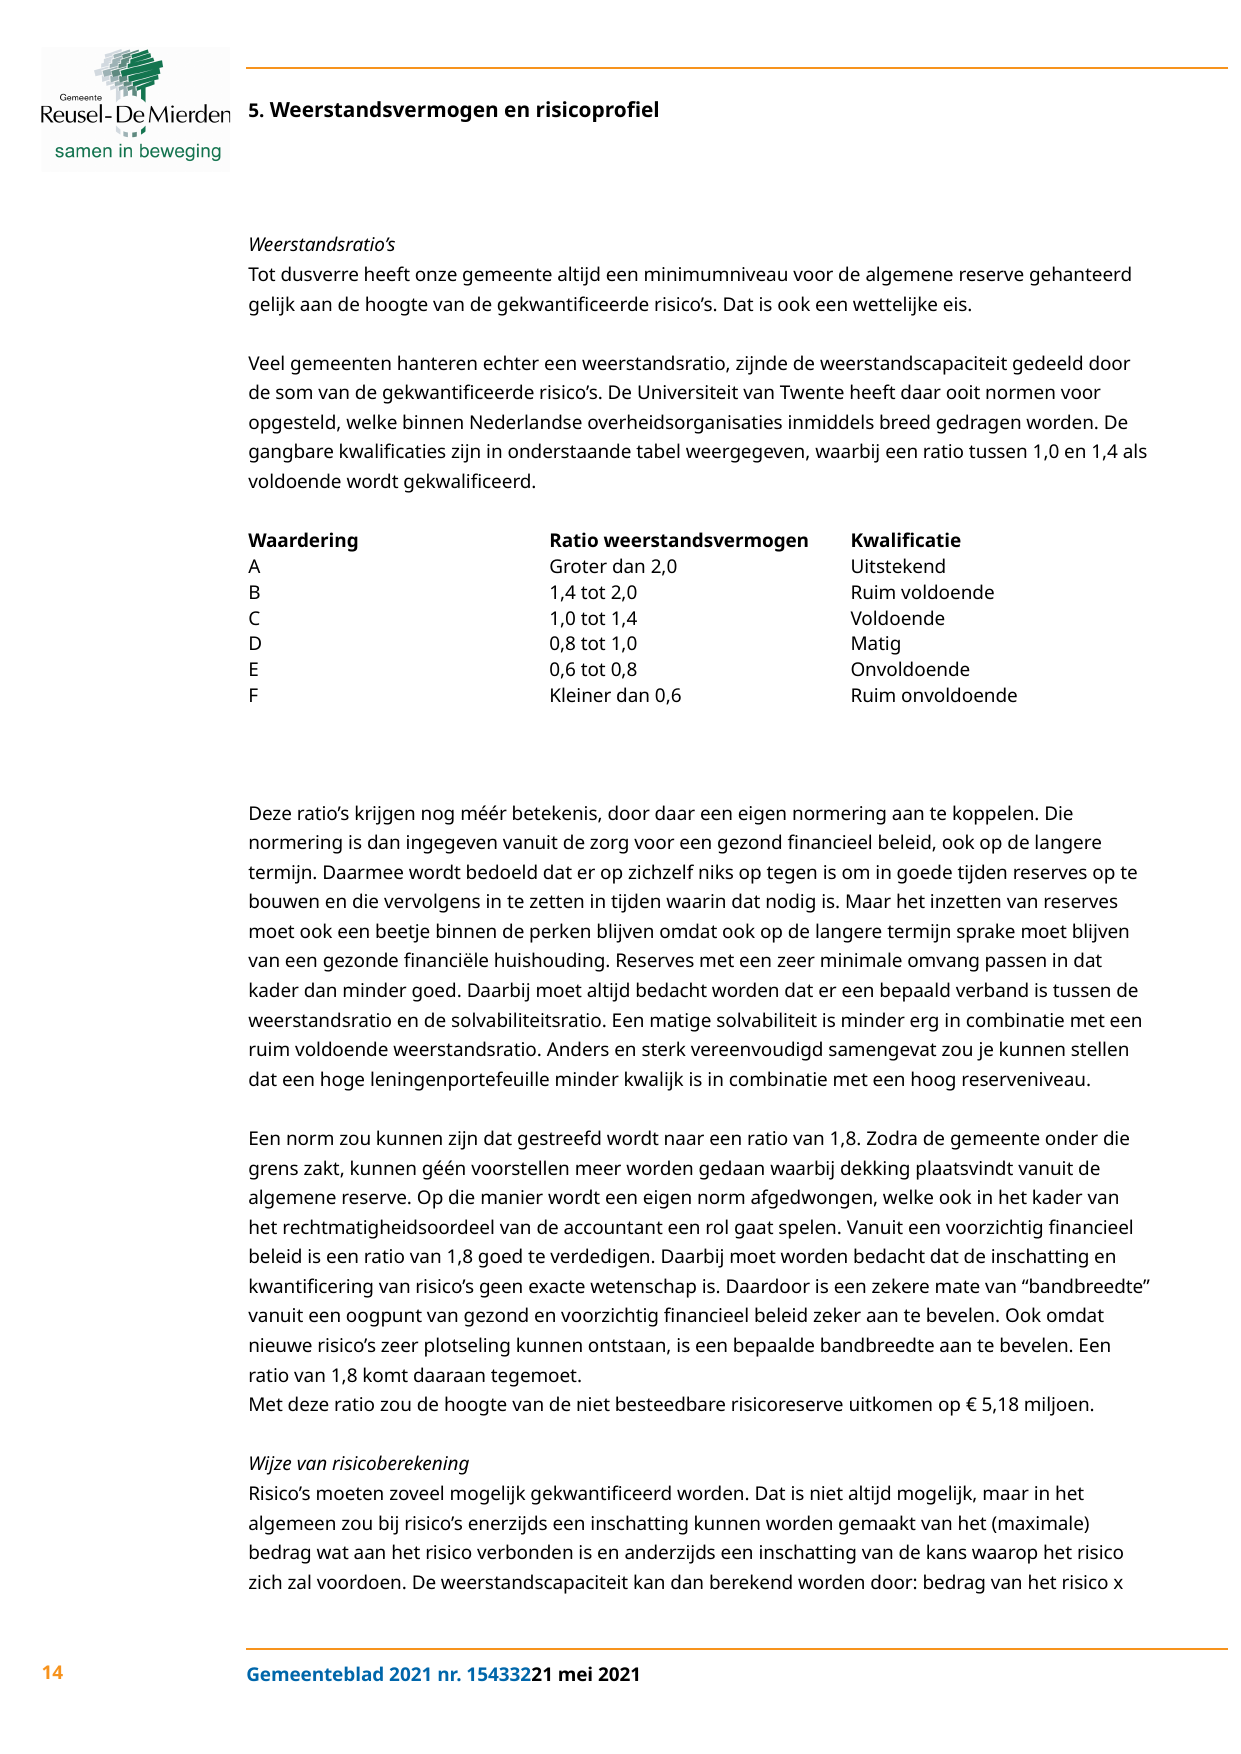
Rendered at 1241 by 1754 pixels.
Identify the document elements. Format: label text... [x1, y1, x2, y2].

table_cell Uitstekend [850, 553, 1152, 579]
table_cell C [248, 605, 549, 631]
text Weerstandsratio’s [248, 232, 1152, 257]
text Wijze van risicoberekening [248, 1451, 1152, 1476]
table_cell Ruim voldoende [850, 579, 1152, 605]
table_cell Matig [850, 631, 1152, 656]
text Tot dusverre heeft onze gemeente altijd een minimumniveau voor de algemene reserve gehanteerd gelijk aan de hoogte van de gekwantificeerde risico’s. Dat is ook een wettelijke eis. [248, 261, 1152, 317]
table_cell E [248, 656, 549, 682]
table_cell 1,4 tot 2,0 [549, 579, 850, 605]
text Veel gemeenten hanteren echter een weerstandsratio, zijnde de weerstandscapaciteit gedeeld door de som van de gekwantificeerde risico’s. De Universiteit van Twente heeft daar ooit normen voor opgesteld, welke binnen Nederlandse overheidsorganisaties inmiddels breed gedragen worden. De gangbare kwalificaties zijn in onderstaande tabel weergegeven, waarbij een ratio tussen 1,0 en 1,4 als voldoende wordt gekwalificeerd. [248, 350, 1152, 494]
table_cell Kleiner dan 0,6 [549, 682, 850, 708]
text 5. Weerstandsvermogen en risicoprofiel [248, 95, 1152, 123]
table_cell B [248, 579, 549, 605]
table_cell 0,6 tot 0,8 [549, 656, 850, 682]
table_cell Voldoende [850, 605, 1152, 631]
text Met deze ratio zou de hoogte van de niet besteedbare risicoreserve uitkomen op € 5,18 miljoen. [248, 1391, 1152, 1417]
table_cell Groter dan 2,0 [549, 553, 850, 579]
table_cell D [248, 631, 549, 656]
text Deze ratio’s krijgen nog méér betekenis, door daar een eigen normering aan te koppelen. Die normering is dan ingegeven vanuit de zorg voor een gezond financieel beleid, ook op de langere termijn. Daarmee wordt bedoeld dat er op zichzelf niks op tegen is om in goede tijden reserves op te bouwen en die vervolgens in te zetten in tijden waarin dat nodig is. Maar het inzetten van reserves moet ook een beetje binnen de perken blijven omdat ook op de langere termijn sprake moet blijven van een gezonde financiële huishouding. Reserves met een zeer minimale omvang passen in dat kader dan minder goed. Daarbij moet altijd bedacht worden dat er een bepaald verband is tussen de weerstandsratio en de solvabiliteitsratio. Een matige solvabiliteit is minder erg in combinatie met een ruim voldoende weerstandsratio. Anders en sterk vereenvoudigd samengevat zou je kunnen stellen dat een hoge leningenportefeuille minder kwalijk is in combinatie met een hoog reserveniveau. [248, 800, 1152, 1092]
table_header Ratio weerstandsvermogen [549, 528, 850, 553]
text Een norm zou kunnen zijn dat gestreefd wordt naar een ratio van 1,8. Zodra de gemeente onder die grens zakt, kunnen géén voorstellen meer worden gedaan waarbij dekking plaatsvindt vanuit de algemene reserve. Op die manier wordt een eigen norm afgedwongen, welke ook in het kader van het rechtmatigheidsoordeel van de accountant een rol gaat spelen. Vanuit een voorzichtig financieel beleid is een ratio van 1,8 goed te verdedigen. Daarbij moet worden bedacht dat de inschatting en kwantificering van risico’s geen exacte wetenschap is. Daardoor is een zekere mate van “bandbreedte” vanuit een oogpunt van gezond en voorzichtig financieel beleid zeker aan te bevelen. Ook omdat nieuwe risico’s zeer plotseling kunnen ontstaan, is een bepaalde bandbreedte aan te bevelen. Een ratio van 1,8 komt daaraan tegemoet. [248, 1125, 1152, 1387]
text Risico’s moeten zoveel mogelijk gekwantificeerd worden. Dat is niet altijd mogelijk, maar in het algemeen zou bij risico’s enerzijds een inschatting kunnen worden gemaakt van het (maximale) bedrag wat aan het risico verbonden is en anderzijds een inschatting van de kans waarop het risico zich zal voordoen. De weerstandscapaciteit kan dan berekend worden door: bedrag van het risico x [248, 1480, 1152, 1594]
table_cell F [248, 682, 549, 708]
table_cell 0,8 tot 1,0 [549, 631, 850, 656]
table_header Kwalificatie [850, 528, 1152, 553]
table_cell Onvoldoende [850, 656, 1152, 682]
table_cell 1,0 tot 1,4 [549, 605, 850, 631]
table_header Waardering [248, 528, 549, 553]
picture [41, 47, 231, 172]
table_cell A [248, 553, 549, 579]
table_cell Ruim onvoldoende [850, 682, 1152, 708]
